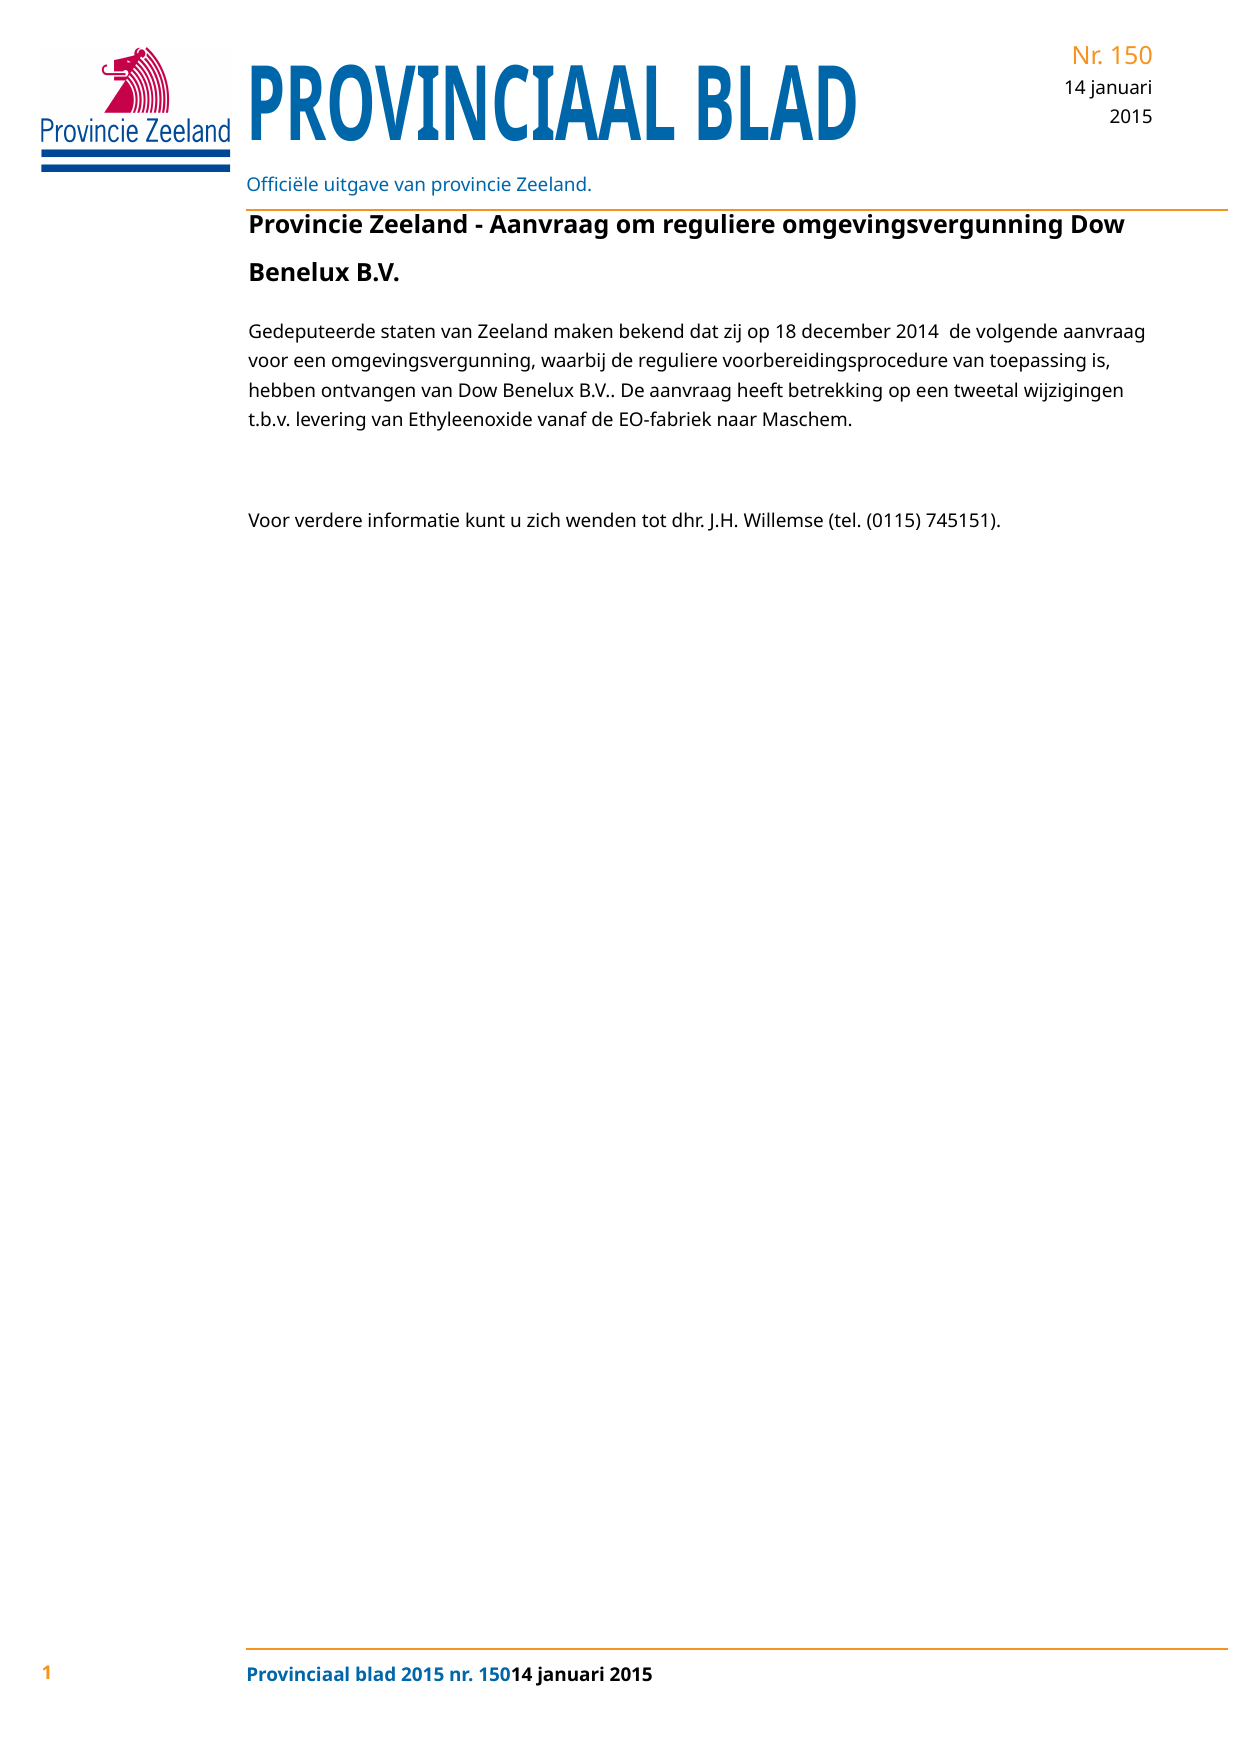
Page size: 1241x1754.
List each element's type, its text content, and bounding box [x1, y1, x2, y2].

text Gedeputeerde staten van Zeeland maken bekend dat zij op 18 december 2014 de volgende aanvraag voor een omgevingsvergunning, waarbij de reguliere voorbereidingsprocedure van toepassing is, hebben ontvangen van Dow Benelux B.V.. De aanvraag heeft betrekking op een tweetal wijzigingen t.b.v. levering van Ethyleenoxide vanaf de EO-fabriek naar Maschem. [248, 318, 1152, 432]
text Provincie Zeeland - Aanvraag om reguliere omgevingsvergunning Dow Benelux B.V. [248, 211, 1152, 288]
text Voor verdere informatie kunt u zich wenden tot dhr. J.H. Willemse (tel. (0115) 745151). [248, 507, 1152, 533]
picture [41, 47, 231, 172]
